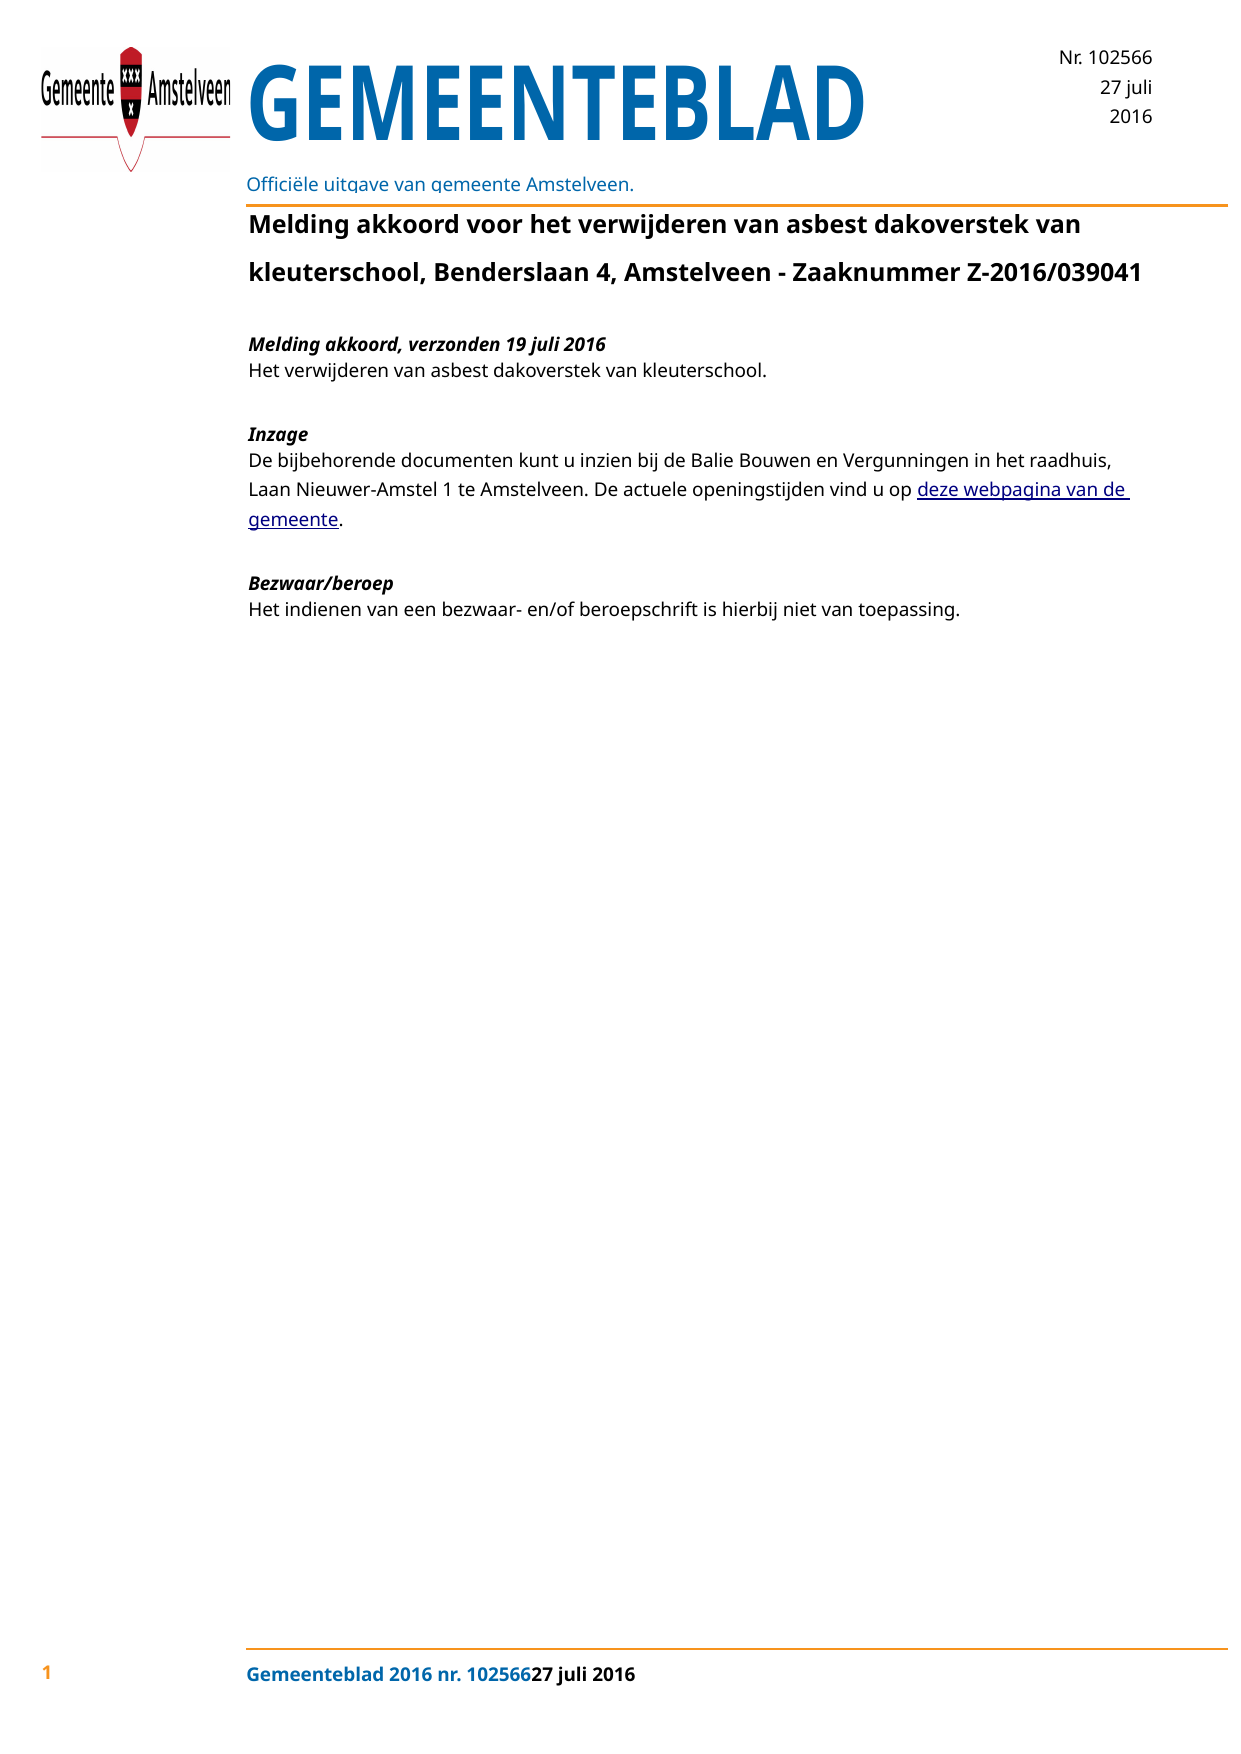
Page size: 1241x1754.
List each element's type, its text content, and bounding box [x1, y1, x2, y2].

text Melding akkoord voor het verwijderen van asbest dakoverstek van kleuterschool, Benderslaan 4, Amstelveen - Zaaknummer Z-2016/039041 [248, 207, 1152, 288]
picture [41, 47, 231, 172]
text Bezwaar/beroep [248, 570, 1152, 596]
text Het indienen van een bezwaar- en/of beroepschrift is hierbij niet van toepassing. [248, 596, 1152, 621]
text De bijbehorende documenten kunt u inzien bij de Balie Bouwen en Vergunningen in het raadhuis, Laan Nieuwer-Amstel 1 te Amstelveen. De actuele openingstijden vind u op deze webpagina van de gemeente. [248, 447, 1152, 532]
text Melding akkoord, verzonden 19 juli 2016 [248, 331, 1152, 357]
text Inzage [248, 421, 1152, 447]
text Het verwijderen van asbest dakoverstek van kleuterschool. [248, 357, 1152, 383]
